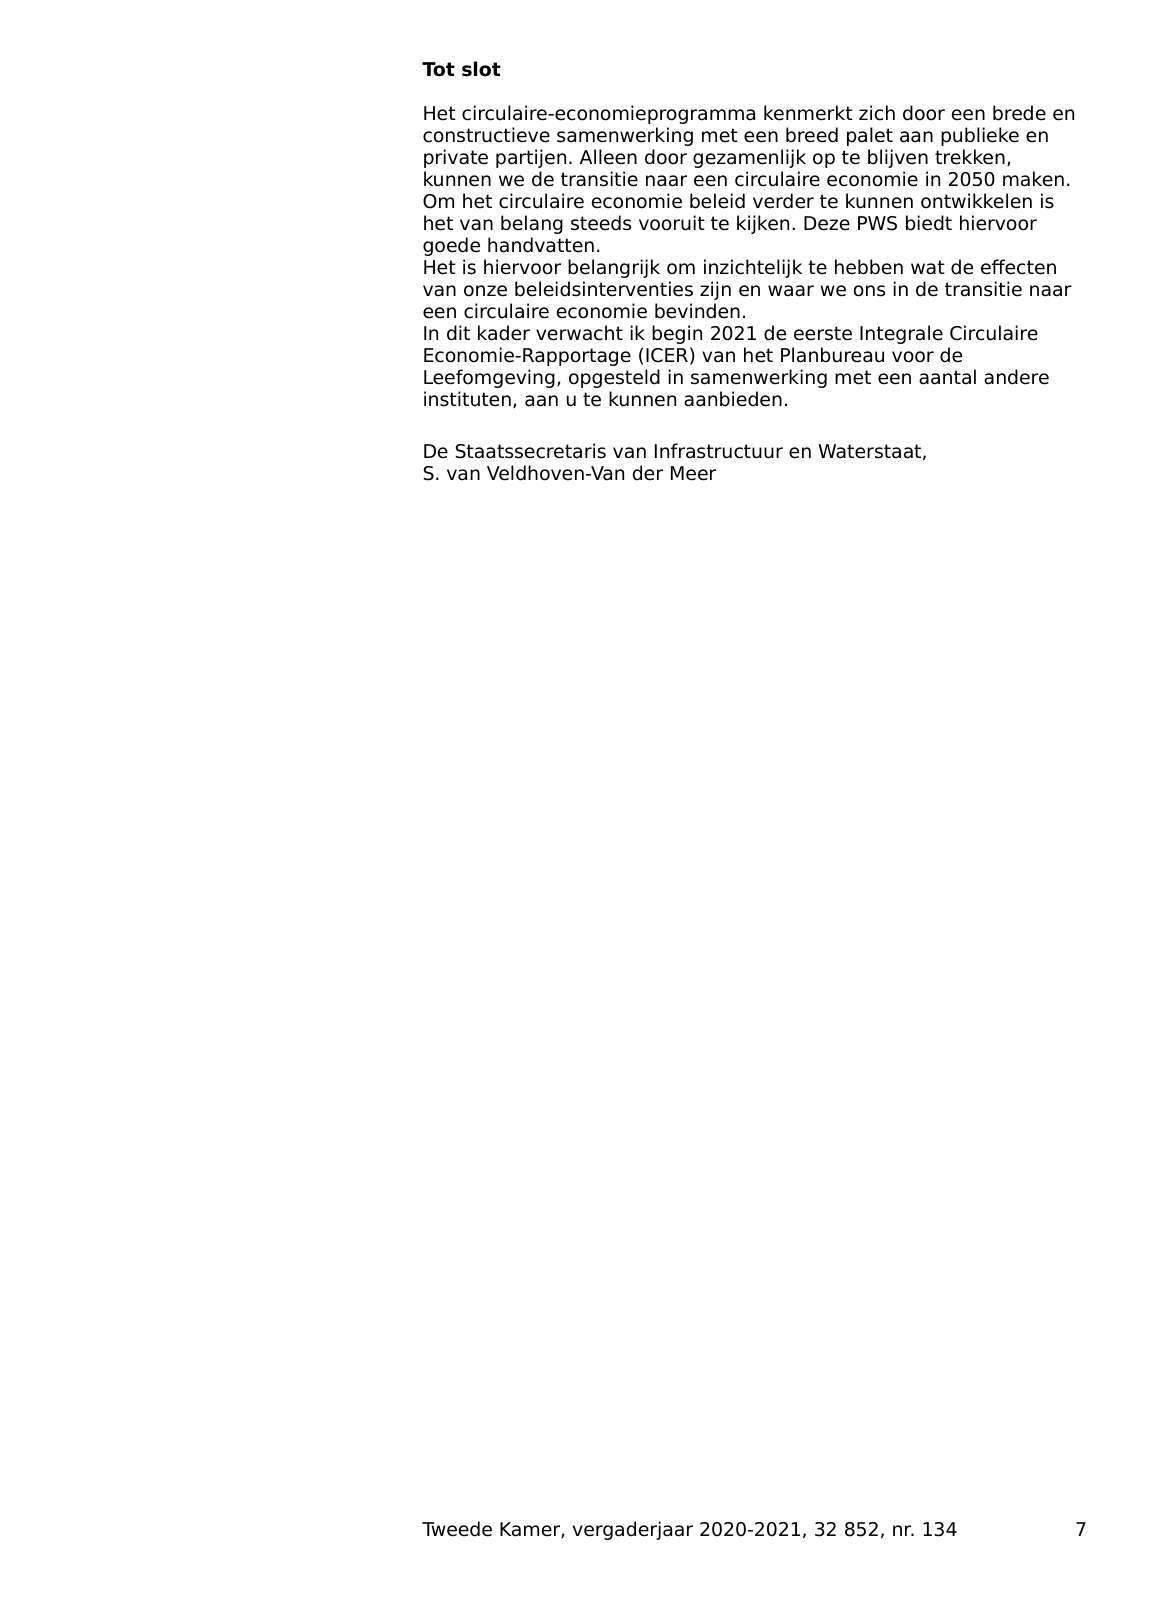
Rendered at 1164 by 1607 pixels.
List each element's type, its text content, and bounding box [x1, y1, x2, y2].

text In dit kader verwacht ik begin 2021 de eerste Integrale Circulaire Economie-Rapportage (ICER) van het Planbureau voor de Leefomgeving, opgesteld in samenwerking met een aantal andere instituten, aan u te kunnen aanbieden. [422, 323, 1087, 411]
text Het is hiervoor belangrijk om inzichtelijk te hebben wat de effecten van onze beleidsinterventies zijn en waar we ons in de transitie naar een circulaire economie bevinden. [422, 257, 1087, 323]
text Het circulaire-economieprogramma kenmerkt zich door een brede en constructieve samenwerking met een breed palet aan publieke en private partijen. Alleen door gezamenlijk op te blijven trekken, kunnen we de transitie naar een circulaire economie in 2050 maken. Om het circulaire economie beleid verder te kunnen ontwikkelen is het van belang steeds vooruit te kijken. Deze PWS biedt hiervoor goede handvatten. [422, 103, 1087, 257]
subtitle Tot slot [422, 59, 1087, 81]
text De Staatssecretaris van Infrastructuur en Waterstaat, S. van Veldhoven-Van der Meer [422, 441, 1087, 485]
